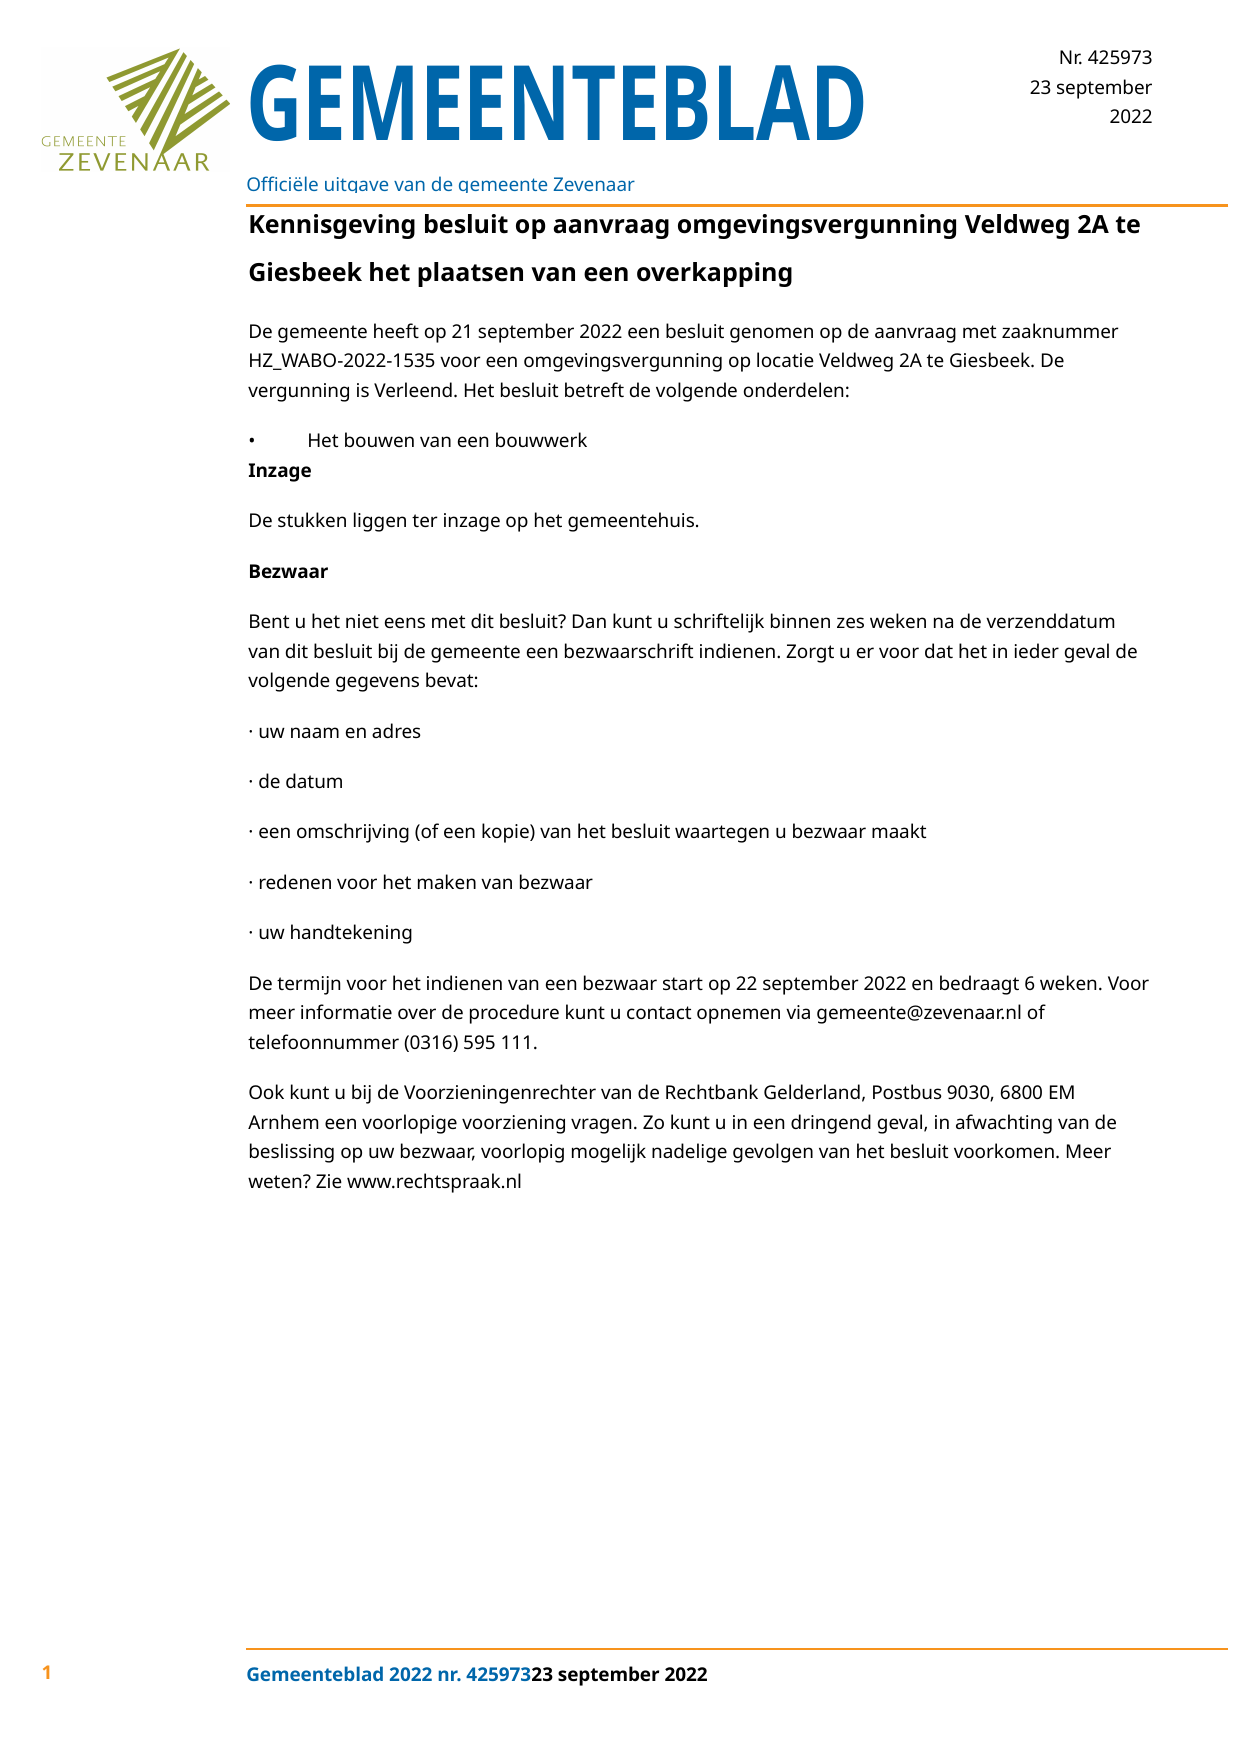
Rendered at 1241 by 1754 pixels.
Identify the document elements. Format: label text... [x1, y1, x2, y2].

text De gemeente heeft op 21 september 2022 een besluit genomen op de aanvraag met zaaknummer HZ_WABO-2022-1535 voor een omgevingsvergunning op locatie Veldweg 2A te Giesbeek. De vergunning is Verleend. Het besluit betreft de volgende onderdelen: [248, 318, 1152, 403]
text · redenen voor het maken van bezwaar [248, 869, 1152, 895]
text Bent u het niet eens met dit besluit? Dan kunt u schriftelijk binnen zes weken na de verzenddatum van dit besluit bij de gemeente een bezwaarschrift indienen. Zorgt u er voor dat het in ieder geval de volgende gegevens bevat: [248, 608, 1152, 693]
text De stukken liggen ter inzage op het gemeentehuis. [248, 507, 1152, 533]
text Bezwaar [248, 558, 1152, 584]
text · uw naam en adres [248, 718, 1152, 744]
text Kennisgeving besluit op aanvraag omgevingsvergunning Veldweg 2A te Giesbeek het plaatsen van een overkapping [248, 207, 1152, 288]
text · uw handtekening [248, 919, 1152, 945]
text Inzage [248, 457, 1152, 483]
text Ook kunt u bij de Voorzieningenrechter van de Rechtbank Gelderland, Postbus 9030, 6800 EM Arnhem een voorlopige voorziening vragen. Zo kunt u in een dringend geval, in afwachting van de beslissing op uw bezwaar, voorlopig mogelijk nadelige gevolgen van het besluit voorkomen. Meer weten? Zie www.rechtspraak.nl [248, 1079, 1152, 1194]
text · de datum [248, 768, 1152, 794]
picture [41, 47, 231, 172]
list Het bouwen van een bouwwerk [248, 427, 1152, 453]
text · een omschrijving (of een kopie) van het besluit waartegen u bezwaar maakt [248, 819, 1152, 844]
text De termijn voor het indienen van een bezwaar start op 22 september 2022 en bedraagt 6 weken. Voor meer informatie over de procedure kunt u contact opnemen via gemeente@zevenaar.nl of telefoonnummer (0316) 595 111. [248, 970, 1152, 1055]
